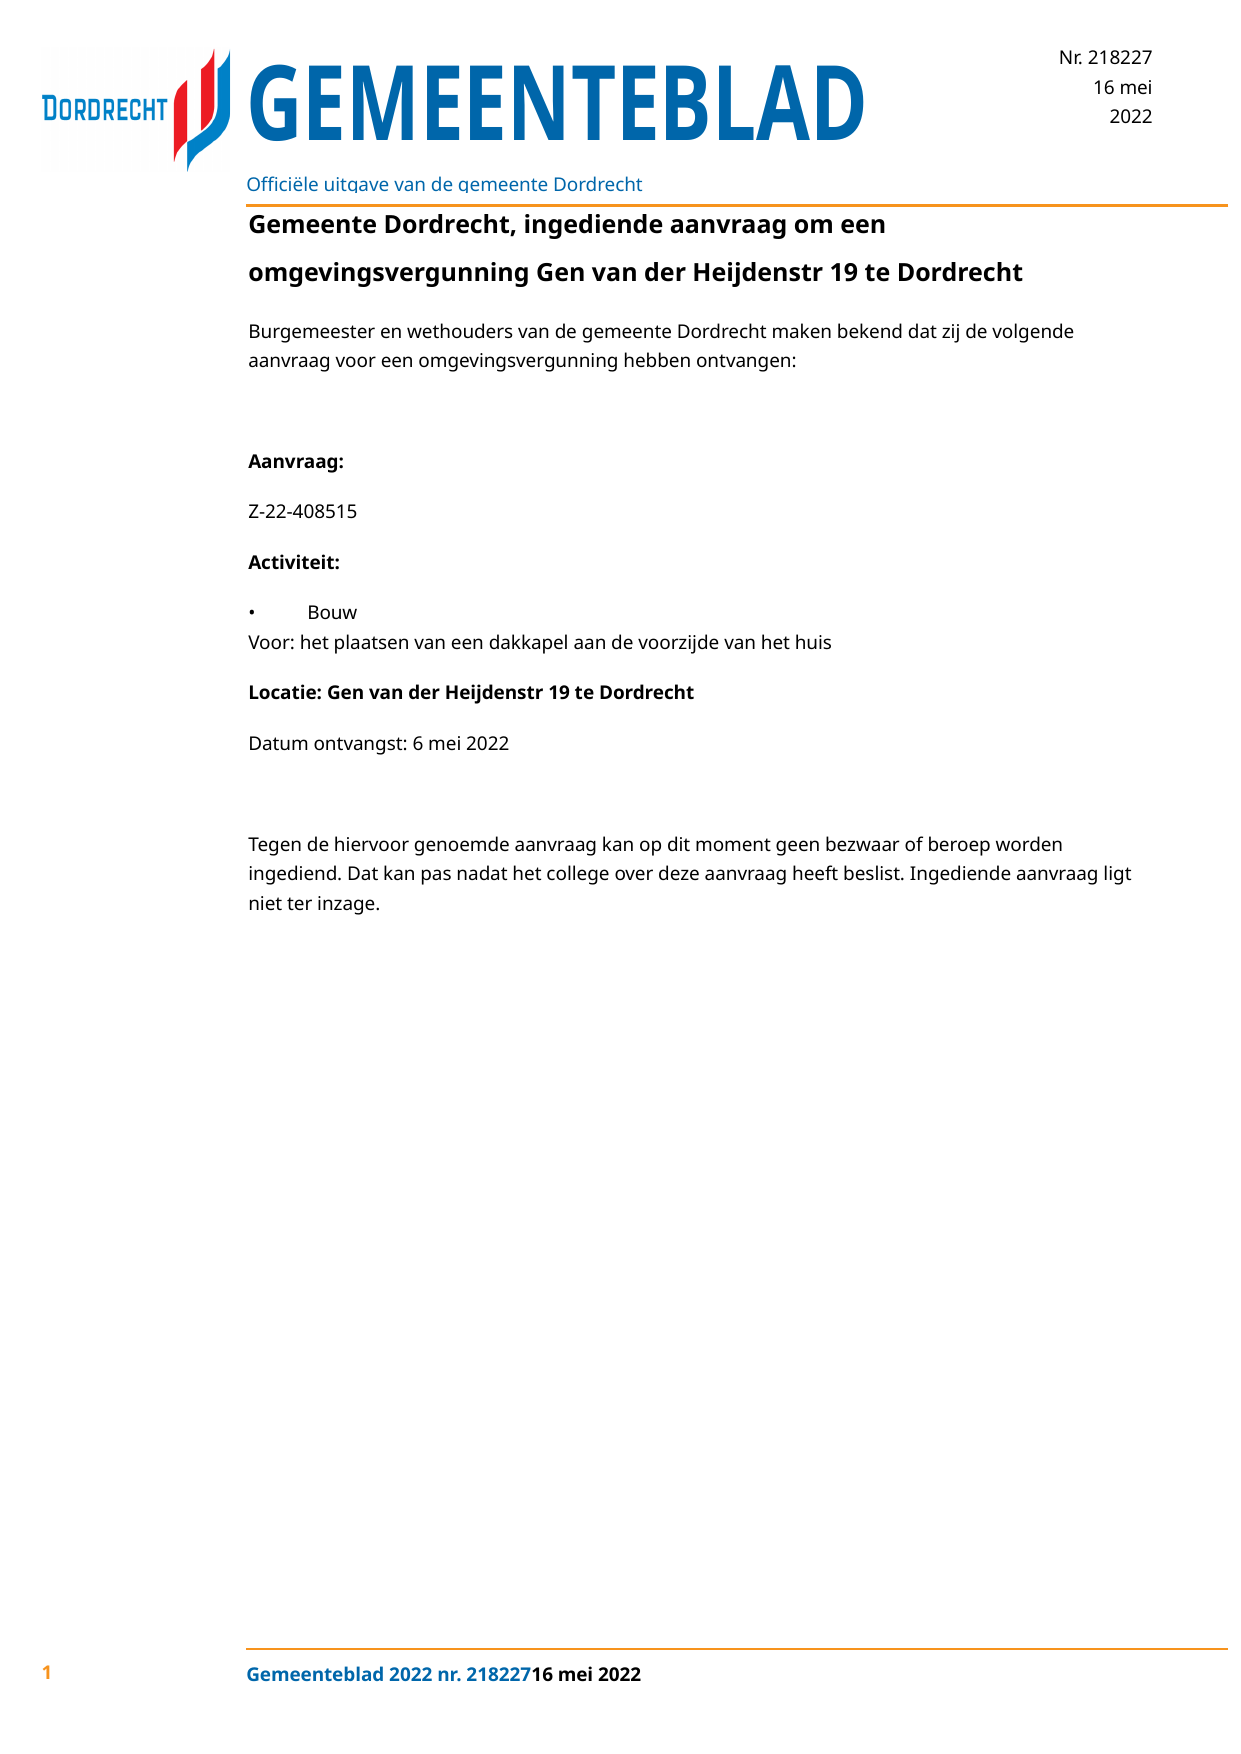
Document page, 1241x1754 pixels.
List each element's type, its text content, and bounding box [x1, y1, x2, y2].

text Burgemeester en wethouders van de gemeente Dordrecht maken bekend dat zij de volgende aanvraag voor een omgevingsvergunning hebben ontvangen: [248, 318, 1152, 373]
text Gemeente Dordrecht, ingediende aanvraag om een omgevingsvergunning Gen van der Heijdenstr 19 te Dordrecht [248, 207, 1152, 288]
text Z-22-408515 [248, 499, 1152, 524]
text Datum ontvangst: 6 mei 2022 [248, 730, 1152, 756]
text Tegen de hiervoor genoemde aanvraag kan op dit moment geen bezwaar of beroep worden ingediend. Dat kan pas nadat het college over deze aanvraag heeft beslist. Ingediende aanvraag ligt niet ter inzage. [248, 831, 1152, 916]
text Locatie: Gen van der Heijdenstr 19 te Dordrecht [248, 679, 1152, 705]
text Aanvraag: [248, 448, 1152, 474]
picture [41, 47, 231, 172]
text Activiteit: [248, 549, 1152, 575]
list Bouw [248, 599, 1152, 625]
text Voor: het plaatsen van een dakkapel aan de voorzijde van het huis [248, 629, 1152, 655]
